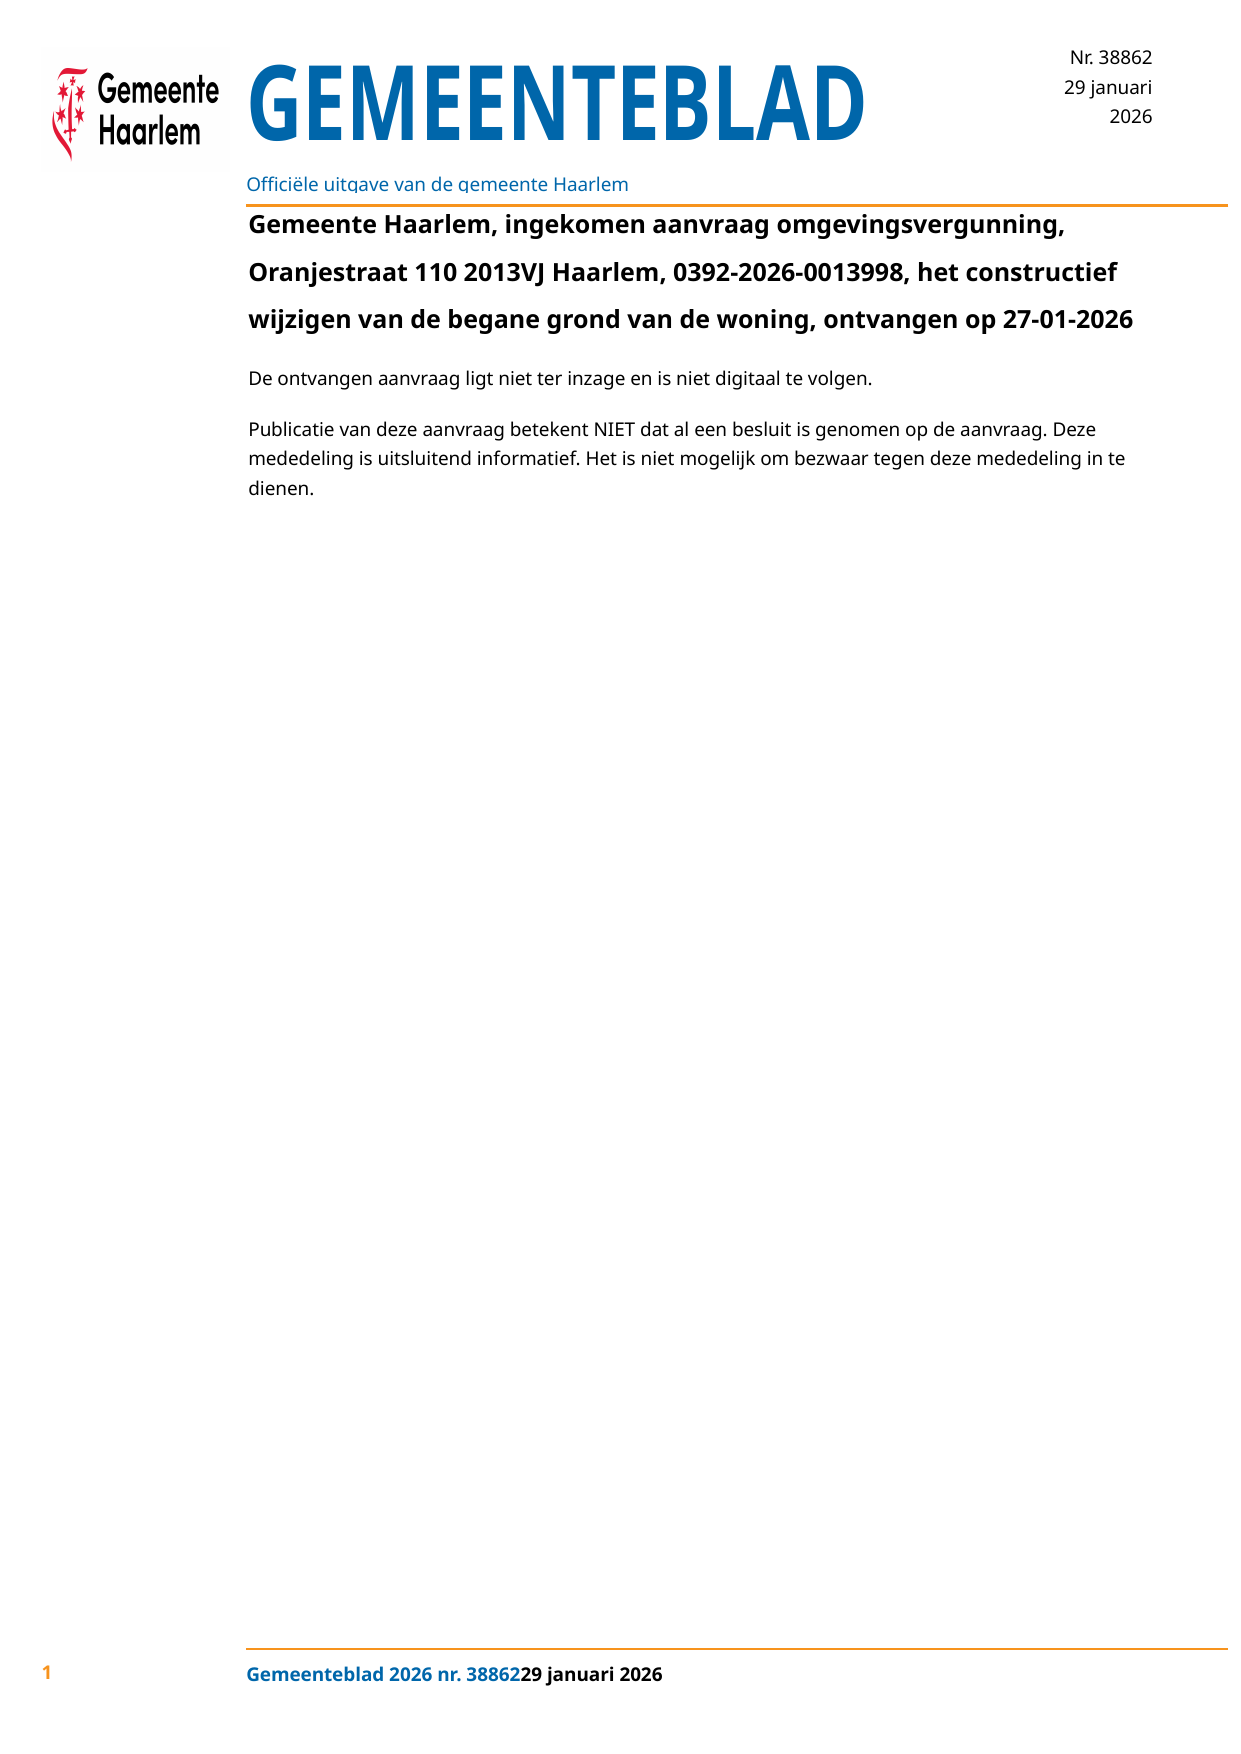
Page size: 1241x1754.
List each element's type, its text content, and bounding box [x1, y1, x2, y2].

text Publicatie van deze aanvraag betekent NIET dat al een besluit is genomen op de aanvraag. Deze mededeling is uitsluitend informatief. Het is niet mogelijk om bezwaar tegen deze mededeling in te dienen. [248, 416, 1152, 501]
text Gemeente Haarlem, ingekomen aanvraag omgevingsvergunning, Oranjestraat 110 2013VJ Haarlem, 0392-2026-0013998, het constructief wijzigen van de begane grond van de woning, ontvangen op 27-01-2026 [248, 207, 1152, 336]
text De ontvangen aanvraag ligt niet ter inzage en is niet digitaal te volgen. [248, 366, 1152, 391]
picture [41, 47, 231, 172]
